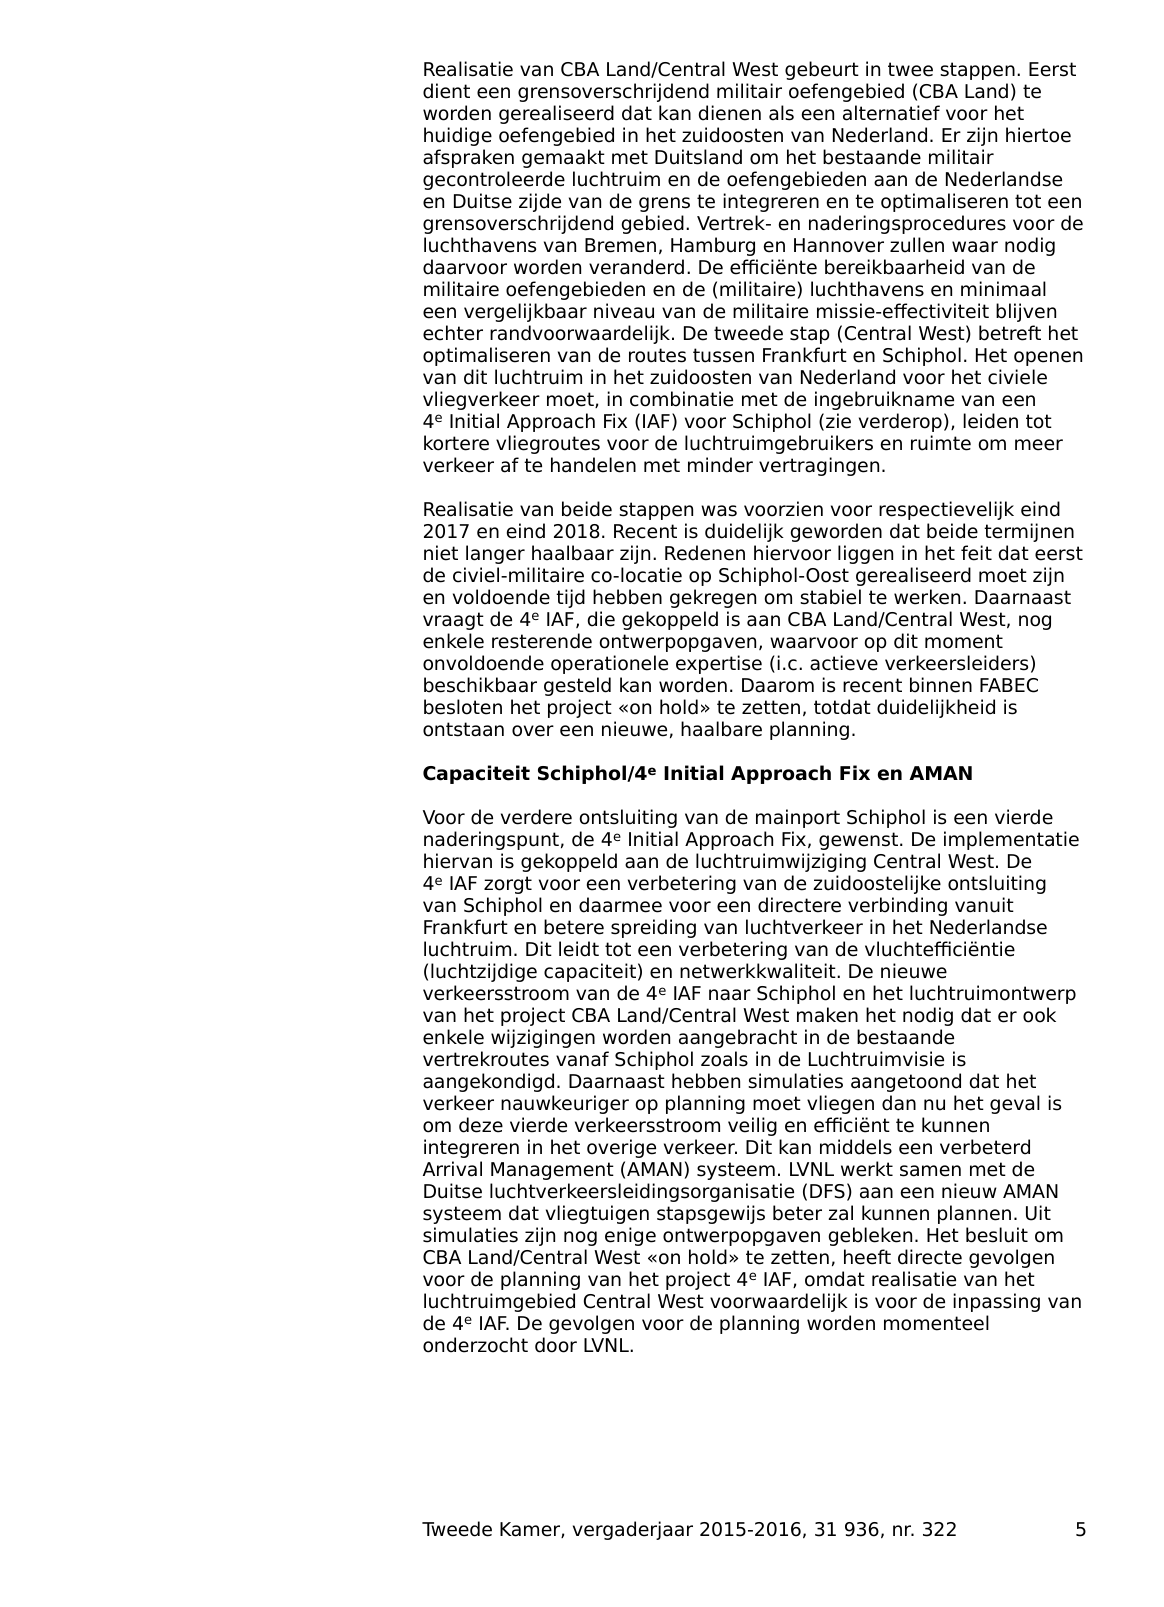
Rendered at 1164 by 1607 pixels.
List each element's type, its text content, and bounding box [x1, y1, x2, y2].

text Realisatie van beide stappen was voorzien voor respectievelijk eind 2017 en eind 2018. Recent is duidelijk geworden dat beide termijnen niet langer haalbaar zijn. Redenen hiervoor liggen in het feit dat eerst de civiel-militaire co-locatie op Schiphol-Oost gerealiseerd moet zijn en voldoende tijd hebben gekregen om stabiel te werken. Daarnaast vraagt de 4e IAF, die gekoppeld is aan CBA Land/Central West, nog enkele resterende ontwerpopgaven, waarvoor op dit moment onvoldoende operationele expertise (i.c. actieve verkeersleiders) beschikbaar gesteld kan worden. Daarom is recent binnen FABEC besloten het project «on hold» te zetten, totdat duidelijkheid is ontstaan over een nieuwe, haalbare planning. [422, 499, 1087, 741]
subtitle Capaciteit Schiphol/4e Initial Approach Fix en AMAN [422, 763, 1087, 785]
text Realisatie van CBA Land/Central West gebeurt in twee stappen. Eerst dient een grensoverschrijdend militair oefengebied (CBA Land) te worden gerealiseerd dat kan dienen als een alternatief voor het huidige oefengebied in het zuidoosten van Nederland. Er zijn hiertoe afspraken gemaakt met Duitsland om het bestaande militair gecontroleerde luchtruim en de oefengebieden aan de Nederlandse en Duitse zijde van de grens te integreren en te optimaliseren tot een grensoverschrijdend gebied. Vertrek- en naderingsprocedures voor de luchthavens van Bremen, Hamburg en Hannover zullen waar nodig daarvoor worden veranderd. De efficiënte bereikbaarheid van de militaire oefengebieden en de (militaire) luchthavens en minimaal een vergelijkbaar niveau van de militaire missie-effectiviteit blijven echter randvoorwaardelijk. De tweede stap (Central West) betreft het optimaliseren van de routes tussen Frankfurt en Schiphol. Het openen van dit luchtruim in het zuidoosten van Nederland voor het civiele vliegverkeer moet, in combinatie met de ingebruikname van een 4e Initial Approach Fix (IAF) voor Schiphol (zie verderop), leiden tot kortere vliegroutes voor de luchtruimgebruikers en ruimte om meer verkeer af te handelen met minder vertragingen. [422, 59, 1087, 477]
text Voor de verdere ontsluiting van de mainport Schiphol is een vierde naderingspunt, de 4e Initial Approach Fix, gewenst. De implementatie hiervan is gekoppeld aan de luchtruimwijziging Central West. De 4e IAF zorgt voor een verbetering van de zuidoostelijke ontsluiting van Schiphol en daarmee voor een directere verbinding vanuit Frankfurt en betere spreiding van luchtverkeer in het Nederlandse luchtruim. Dit leidt tot een verbetering van de vluchtefficiëntie (luchtzijdige capaciteit) en netwerkkwaliteit. De nieuwe verkeersstroom van de 4e IAF naar Schiphol en het luchtruimontwerp van het project CBA Land/Central West maken het nodig dat er ook enkele wijzigingen worden aangebracht in de bestaande vertrekroutes vanaf Schiphol zoals in de Luchtruimvisie is aangekondigd. Daarnaast hebben simulaties aangetoond dat het verkeer nauwkeuriger op planning moet vliegen dan nu het geval is om deze vierde verkeersstroom veilig en efficiënt te kunnen integreren in het overige verkeer. Dit kan middels een verbeterd Arrival Management (AMAN) systeem. LVNL werkt samen met de Duitse luchtverkeersleidingsorganisatie (DFS) aan een nieuw AMAN systeem dat vliegtuigen stapsgewijs beter zal kunnen plannen. Uit simulaties zijn nog enige ontwerpopgaven gebleken. Het besluit om CBA Land/Central West «on hold» te zetten, heeft directe gevolgen voor de planning van het project 4e IAF, omdat realisatie van het luchtruimgebied Central West voorwaardelijk is voor de inpassing van de 4e IAF. De gevolgen voor de planning worden momenteel onderzocht door LVNL. [422, 807, 1087, 1356]
